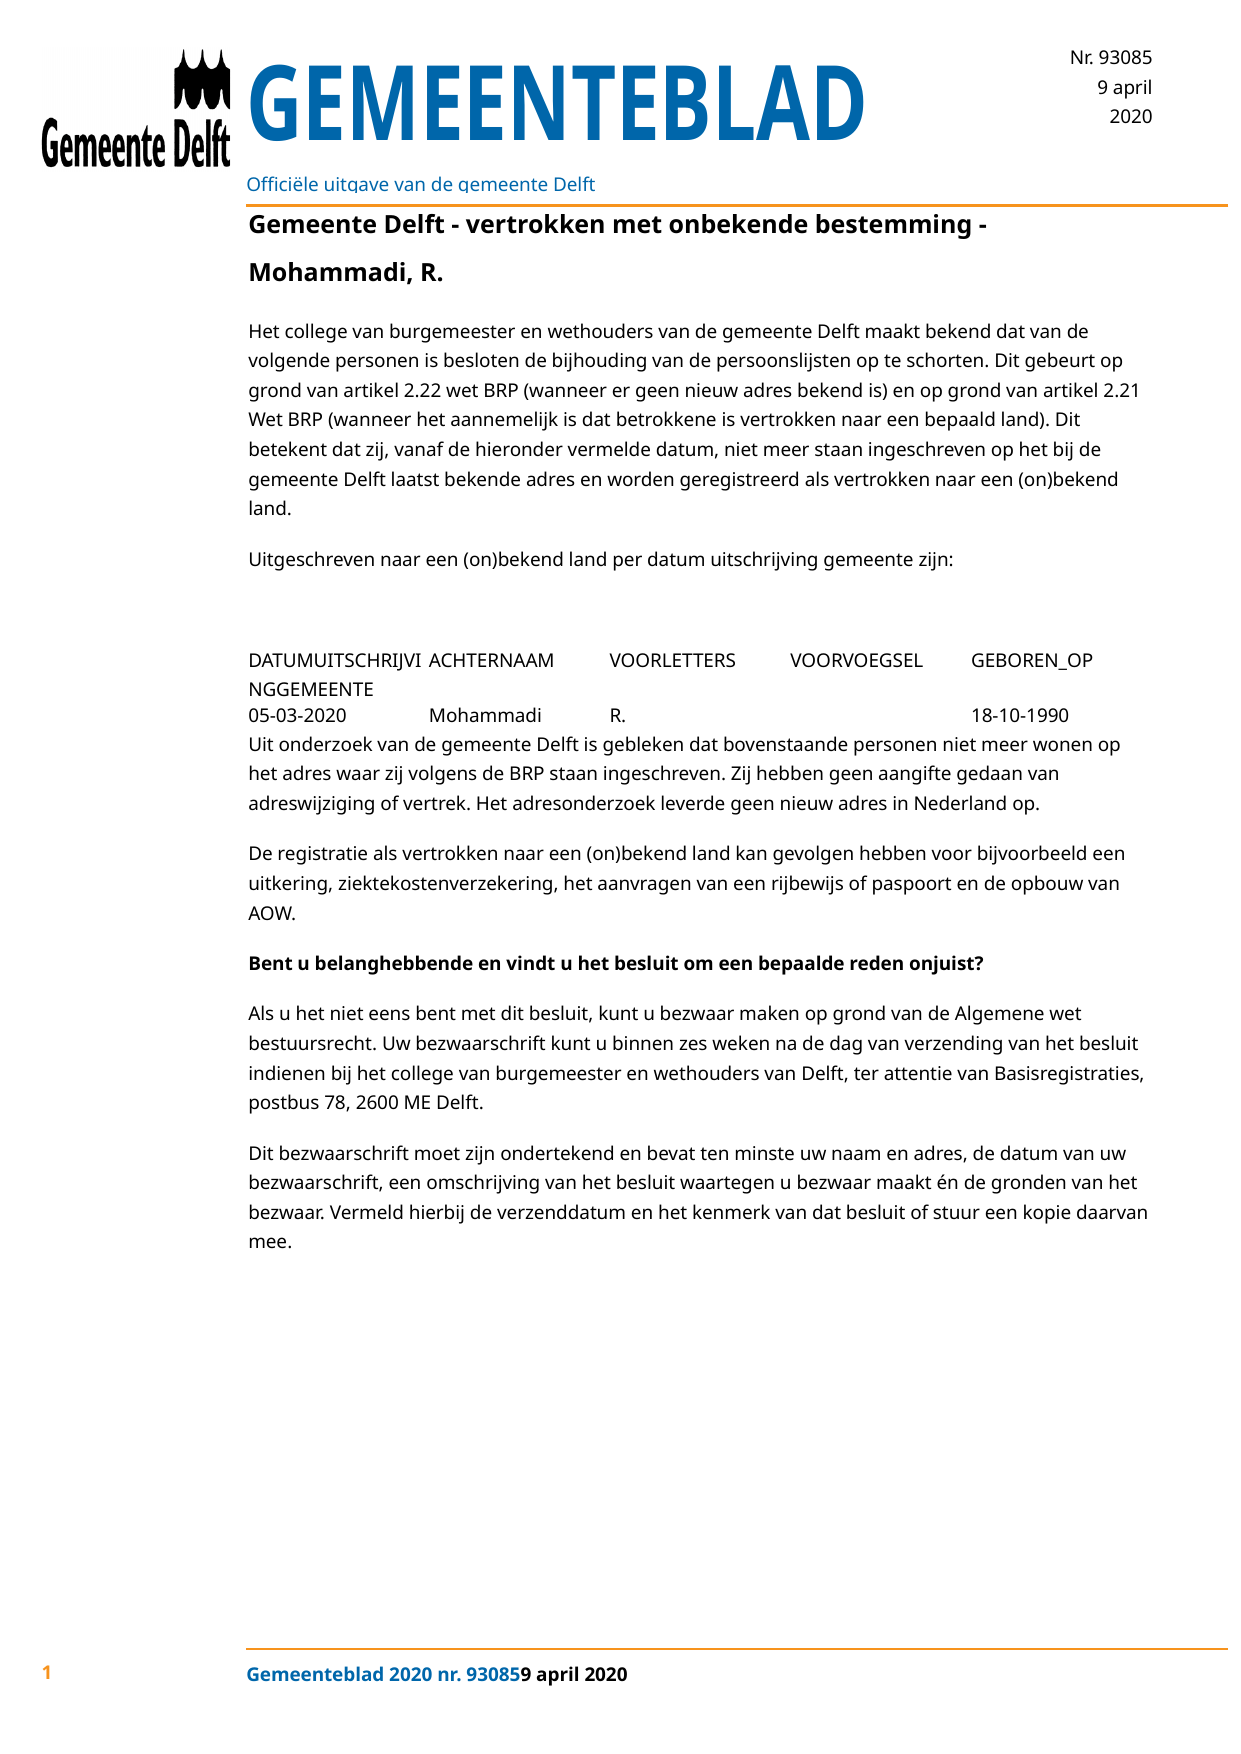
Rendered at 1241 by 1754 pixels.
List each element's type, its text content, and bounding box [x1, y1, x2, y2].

text Als u het niet eens bent met dit besluit, kunt u bezwaar maken op grond van de Algemene wet bestuursrecht. Uw bezwaarschrift kunt u binnen zes weken na de dag van verzending van het besluit indienen bij het college van burgemeester en wethouders van Delft, ter attentie van Basisregistraties, postbus 78, 2600 ME Delft. [248, 1001, 1152, 1115]
text Uit onderzoek van de gemeente Delft is gebleken dat bovenstaande personen niet meer wonen op het adres waar zij volgens de BRP staan ingeschreven. Zij hebben geen aangifte gedaan van adreswijziging of vertrek. Het adresonderzoek leverde geen nieuw adres in Nederland op. [248, 731, 1152, 816]
text De registratie als vertrokken naar een (on)bekend land kan gevolgen hebben voor bijvoorbeeld een uitkering, ziektekostenverzekering, het aanvragen van een rijbewijs of paspoort en de opbouw van AOW. [248, 841, 1152, 926]
table_cell Mohammadi [429, 702, 609, 728]
table_header GEBOREN_OP [971, 647, 1152, 702]
table_cell R. [609, 702, 790, 728]
picture [41, 47, 231, 172]
table_header VOORLETTERS [609, 647, 790, 702]
text Dit bezwaarschrift moet zijn ondertekend en bevat ten minste uw naam en adres, de datum van uw bezwaarschrift, een omschrijving van het besluit waartegen u bezwaar maakt én de gronden van het bezwaar. Vermeld hierbij de verzenddatum en het kenmerk van dat besluit of stuur een kopie daarvan mee. [248, 1140, 1152, 1254]
table_header VOORVOEGSEL [790, 647, 971, 702]
table_cell 18-10-1990 [971, 702, 1152, 728]
text Het college van burgemeester en wethouders van de gemeente Delft maakt bekend dat van de volgende personen is besloten de bijhouding van de persoonslijsten op te schorten. Dit gebeurt op grond van artikel 2.22 wet BRP (wanneer er geen nieuw adres bekend is) en op grond van artikel 2.21 Wet BRP (wanneer het aannemelijk is dat betrokkene is vertrokken naar een bepaald land). Dit betekent dat zij, vanaf de hieronder vermelde datum, niet meer staan ingeschreven op het bij de gemeente Delft laatst bekende adres en worden geregistreerd als vertrokken naar een (on)bekend land. [248, 318, 1152, 521]
text Bent u belanghebbende en vindt u het besluit om een bepaalde reden onjuist? [248, 950, 1152, 976]
table_cell 05-03-2020 [248, 702, 429, 728]
table_cell [790, 702, 971, 728]
table_header DATUMUITSCHRIJVINGGEMEENTE [248, 647, 429, 702]
text Gemeente Delft - vertrokken met onbekende bestemming - Mohammadi, R. [248, 207, 1152, 288]
table_header ACHTERNAAM [429, 647, 609, 702]
text Uitgeschreven naar een (on)bekend land per datum uitschrijving gemeente zijn: [248, 546, 1152, 572]
